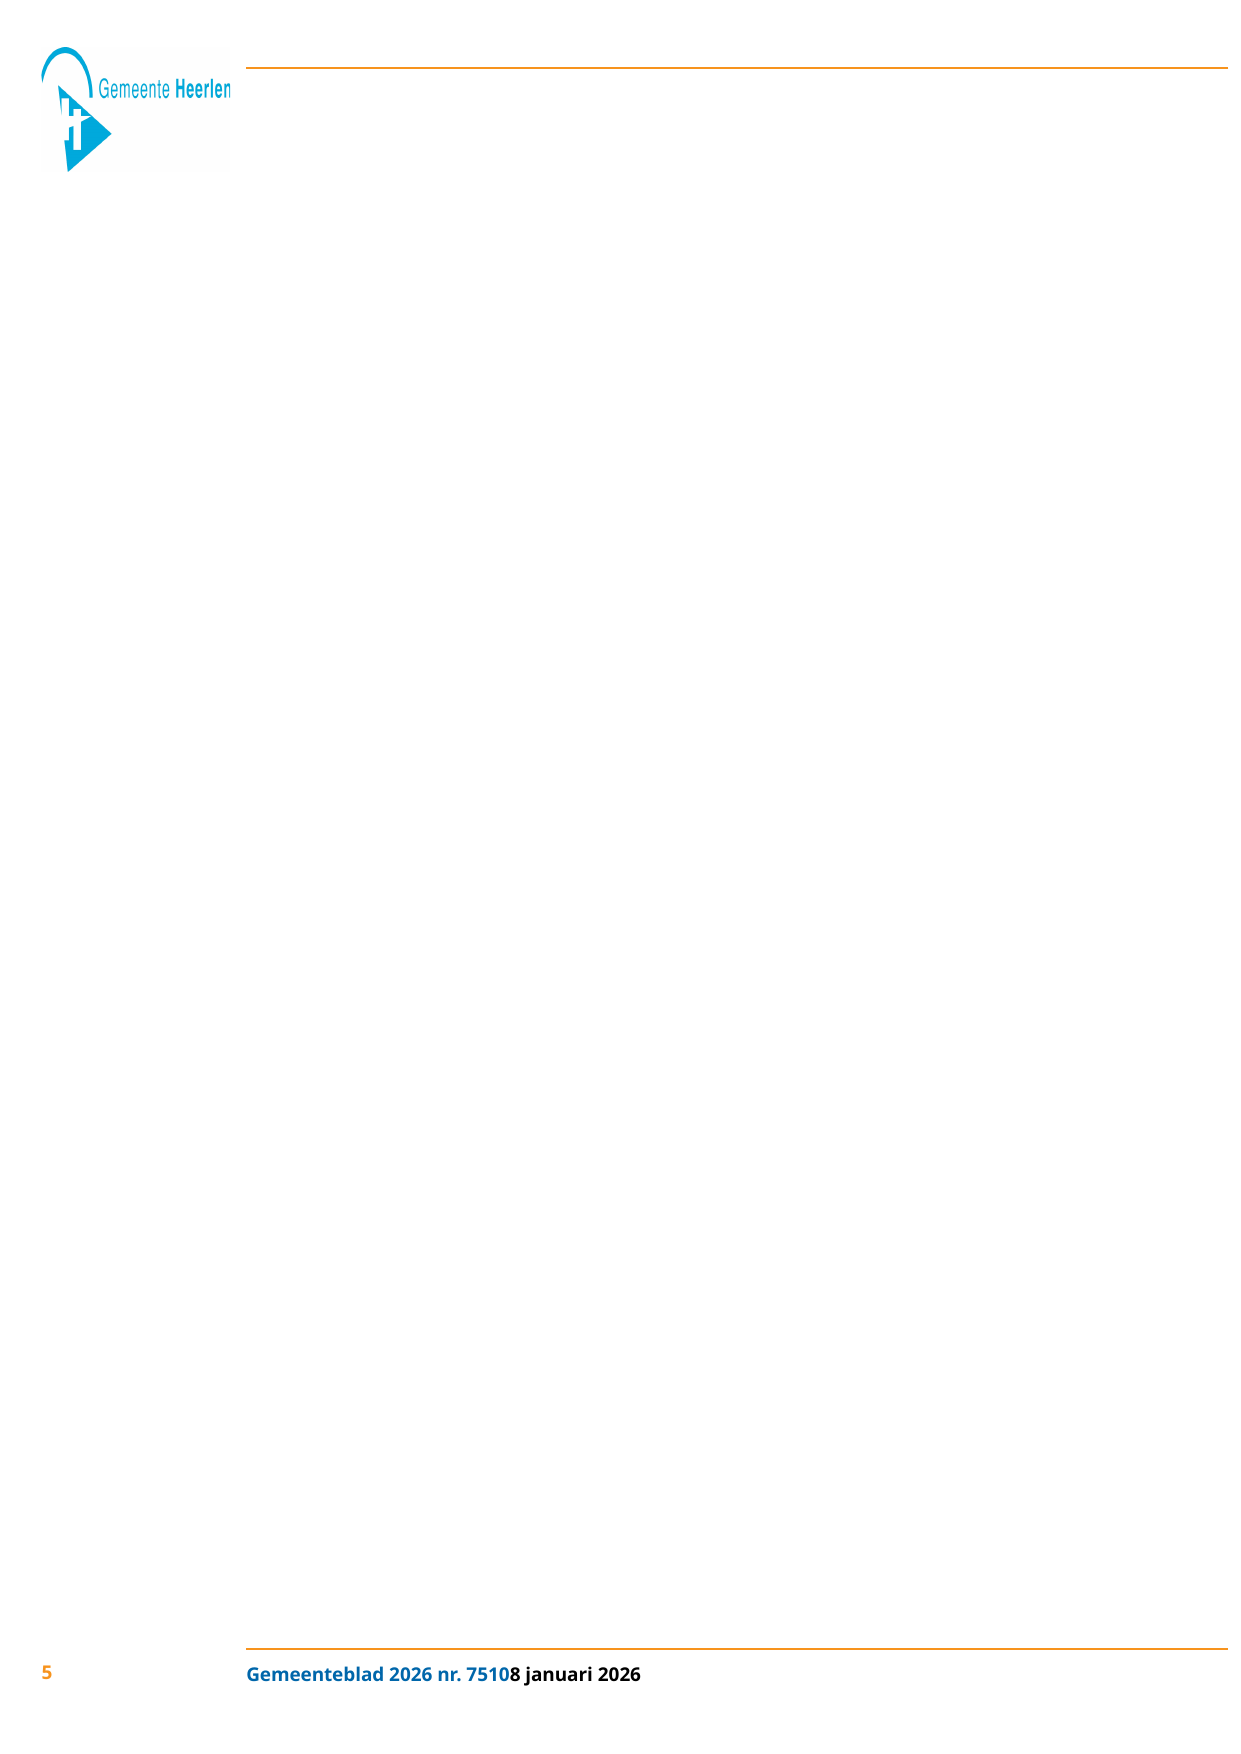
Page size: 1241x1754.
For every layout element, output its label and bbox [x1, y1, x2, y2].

picture [41, 47, 59, 70]
picture [41, 47, 231, 172]
